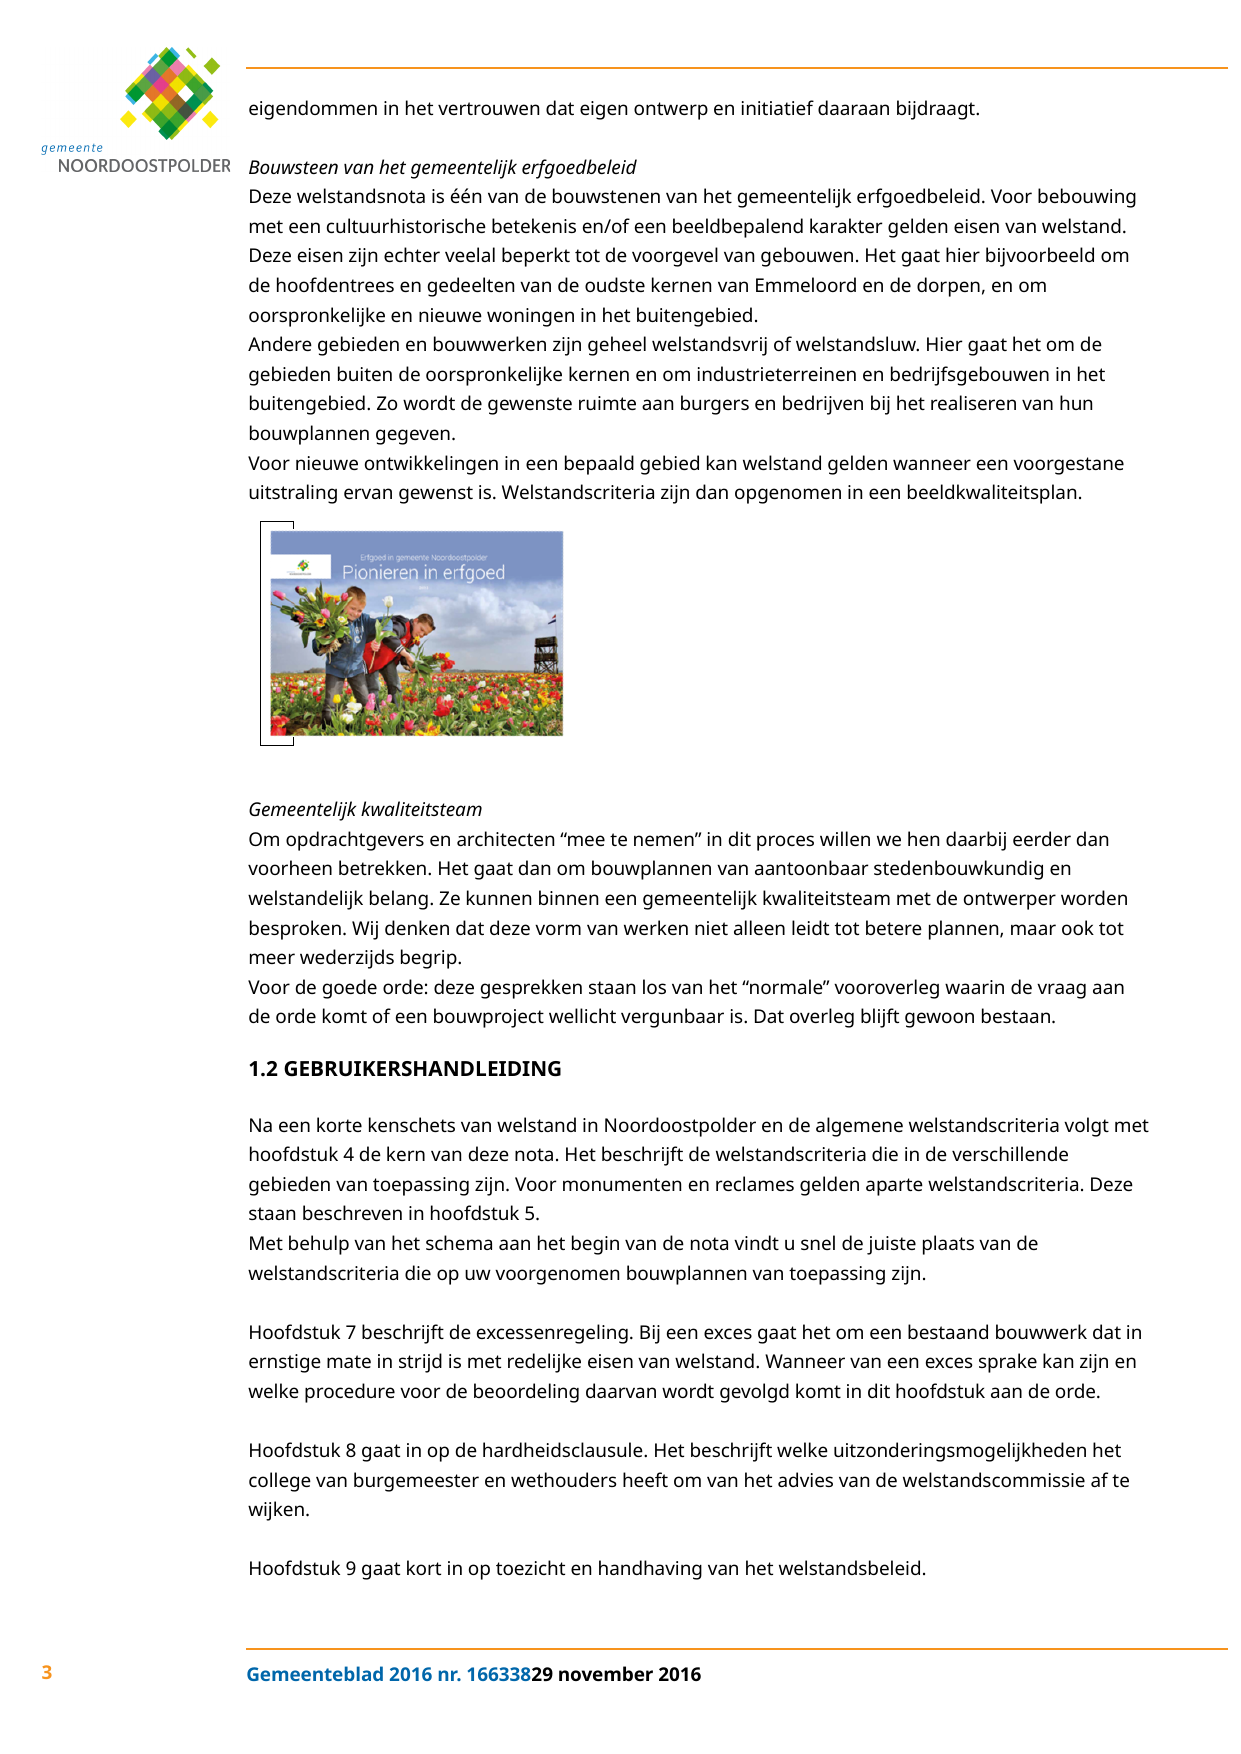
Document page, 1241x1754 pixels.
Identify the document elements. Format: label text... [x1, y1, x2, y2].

text Voor nieuwe ontwikkelingen in een bepaald gebied kan welstand gelden wanneer een voorgestane uitstraling ervan gewenst is. Welstandscriteria zijn dan opgenomen in een beeldkwaliteitsplan. [248, 450, 1152, 505]
text eigendommen in het vertrouwen dat eigen ontwerp en initiatief daaraan bijdraagt. [248, 95, 1152, 121]
picture [41, 47, 231, 172]
text Deze welstandsnota is één van de bouwstenen van het gemeentelijk erfgoedbeleid. Voor bebouwing met een cultuurhistorische betekenis en/of een beeldbepalend karakter gelden eisen van welstand. Deze eisen zijn echter veelal beperkt tot de voorgevel van gebouwen. Het gaat hier bijvoorbeeld om de hoofdentrees en gedeelten van de oudste kernen van Emmeloord en de dorpen, en om oorspronkelijke en nieuwe woningen in het buitengebied. [248, 183, 1152, 328]
text Hoofdstuk 7 beschrijft de excessenregeling. Bij een exces gaat het om een bestaand bouwwerk dat in ernstige mate in strijd is met redelijke eisen van welstand. Wanneer van een exces sprake kan zijn en welke procedure voor de beoordeling daarvan wordt gevolgd komt in dit hoofdstuk aan de orde. [248, 1319, 1152, 1404]
text Om opdrachtgevers en architecten “mee te nemen” in dit proces willen we hen daarbij eerder dan voorheen betrekken. Het gaat dan om bouwplannen van aantoonbaar stedenbouwkundig en welstandelijk belang. Ze kunnen binnen een gemeentelijk kwaliteitsteam met de ontwerper worden besproken. Wij denken dat deze vorm van werken niet alleen leidt tot betere plannen, maar ook tot meer wederzijds begrip. [248, 826, 1152, 970]
text Hoofdstuk 8 gaat in op de hardheidsclausule. Het beschrijft welke uitzonderingsmogelijkheden het college van burgemeester en wethouders heeft om van het advies van de welstandscommissie af te wijken. [248, 1437, 1152, 1522]
text Andere gebieden en bouwwerken zijn geheel welstandsvrij of welstandsluw. Hier gaat het om de gebieden buiten de oorspronkelijke kernen en om industrieterreinen en bedrijfsgebouwen in het buitengebied. Zo wordt de gewenste ruimte aan burgers en bedrijven bij het realiseren van hun bouwplannen gegeven. [248, 331, 1152, 446]
text Met behulp van het schema aan het begin van de nota vindt u snel de juiste plaats van de welstandscriteria die op uw voorgenomen bouwplannen van toepassing zijn. [248, 1230, 1152, 1286]
text Na een korte kenschets van welstand in Noordoostpolder en de algemene welstandscriteria volgt met hoofdstuk 4 de kern van deze nota. Het beschrijft de welstandscriteria die in de verschillende gebieden van toepassing zijn. Voor monumenten en reclames gelden aparte welstandscriteria. Deze staan beschreven in hoofdstuk 5. [248, 1112, 1152, 1226]
text Gemeentelijk kwaliteitsteam [248, 796, 1152, 822]
picture [268, 529, 565, 737]
text Voor de goede orde: deze gesprekken staan los van het “normale” vooroverleg waarin de vraag aan de orde komt of een bouwproject wellicht vergunbaar is. Dat overleg blijft gewoon bestaan. [248, 974, 1152, 1029]
text Bouwsteen van het gemeentelijk erfgoedbeleid [248, 154, 1152, 180]
text 1.2 GEBRUIKERSHANDLEIDING [248, 1054, 1152, 1082]
text Hoofdstuk 9 gaat kort in op toezicht en handhaving van het welstandsbeleid. [248, 1556, 1152, 1581]
